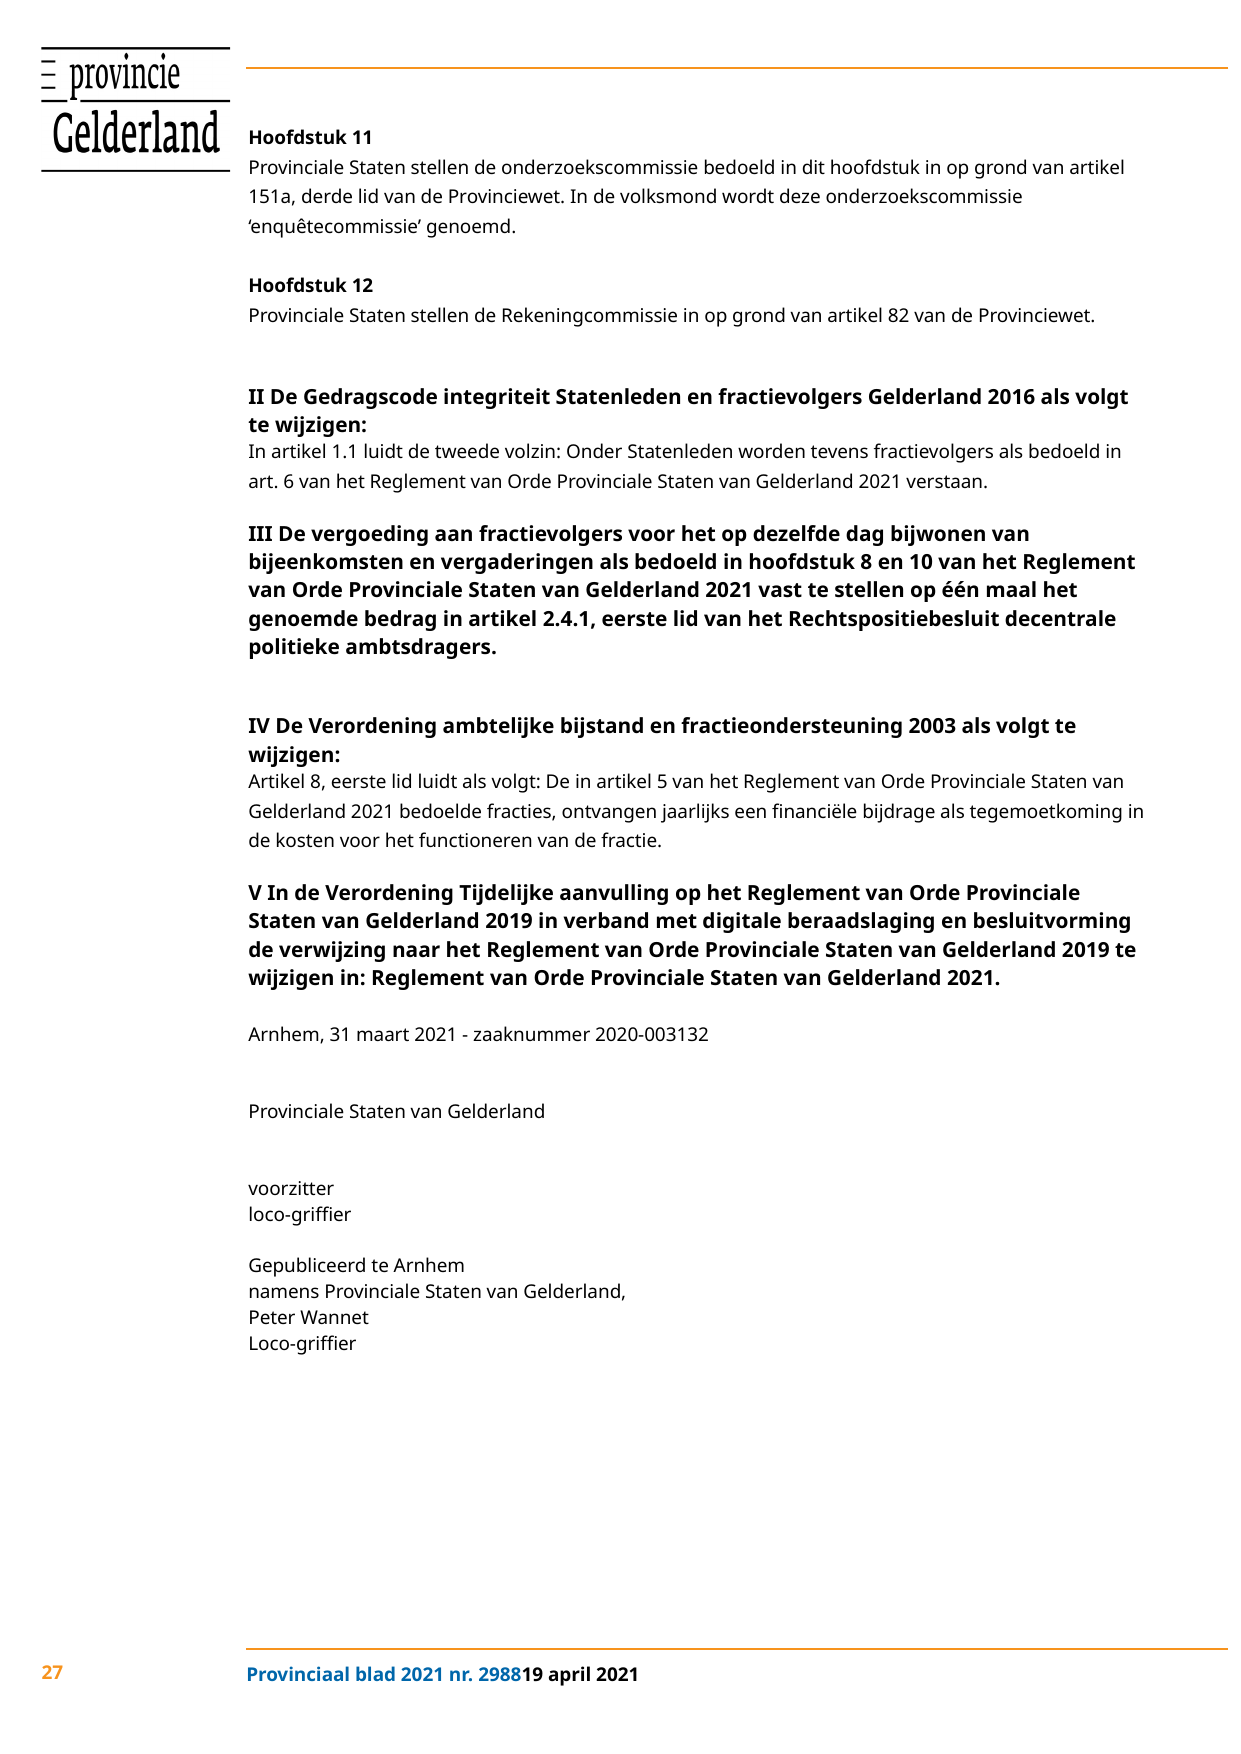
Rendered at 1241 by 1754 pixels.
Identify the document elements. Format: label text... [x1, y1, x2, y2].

text Peter Wannet [248, 1304, 1152, 1330]
text V In de Verordening Tijdelijke aanvulling op het Reglement van Orde Provinciale Staten van Gelderland 2019 in verband met digitale beraadslaging en besluitvorming de verwijzing naar het Reglement van Orde Provinciale Staten van Gelderland 2019 te wijzigen in: Reglement van Orde Provinciale Staten van Gelderland 2021. [248, 878, 1152, 992]
text In artikel 1.1 luidt de tweede volzin: Onder Statenleden worden tevens fractievolgers als bedoeld in art. 6 van het Reglement van Orde Provinciale Staten van Gelderland 2021 verstaan. [248, 439, 1152, 494]
text Hoofdstuk 12 [248, 272, 1152, 298]
text Artikel 8, eerste lid luidt als volgt: De in artikel 5 van het Reglement van Orde Provinciale Staten van Gelderland 2021 bedoelde fracties, ontvangen jaarlijks een financiële bijdrage als tegemoetkoming in de kosten voor het functioneren van de fractie. [248, 768, 1152, 853]
text Arnhem, 31 maart 2021 - zaaknummer 2020-003132 [248, 1021, 1152, 1047]
text Provinciale Staten stellen de onderzoekscommissie bedoeld in dit hoofdstuk in op grond van artikel 151a, derde lid van de Provinciewet. In de volksmond wordt deze onderzoekscommissie ‘enquêtecommissie’ genoemd. [248, 154, 1152, 239]
text III De vergoeding aan fractievolgers voor het op dezelfde dag bijwonen van bijeenkomsten en vergaderingen als bedoeld in hoofdstuk 8 en 10 van het Reglement van Orde Provinciale Staten van Gelderland 2021 vast te stellen op één maal het genoemde bedrag in artikel 2.4.1, eerste lid van het Rechtspositiebesluit decentrale politieke ambtsdragers. [248, 519, 1152, 661]
text voorzitter [248, 1176, 1152, 1201]
text loco-griffier [248, 1201, 1152, 1227]
text Hoofdstuk 11 [248, 124, 1152, 150]
picture [41, 47, 231, 172]
text Provinciale Staten stellen de Rekeningcommissie in op grond van artikel 82 van de Provinciewet. [248, 302, 1152, 328]
text Gepubliceerd te Arnhem [248, 1253, 1152, 1278]
text namens Provinciale Staten van Gelderland, [248, 1278, 1152, 1304]
text Provinciale Staten van Gelderland [248, 1098, 1152, 1124]
text IV De Verordening ambtelijke bijstand en fractieondersteuning 2003 als volgt te wijzigen: [248, 711, 1152, 768]
text Loco-griffier [248, 1330, 1152, 1356]
text II De Gedragscode integriteit Statenleden en fractievolgers Gelderland 2016 als volgt te wijzigen: [248, 382, 1152, 439]
